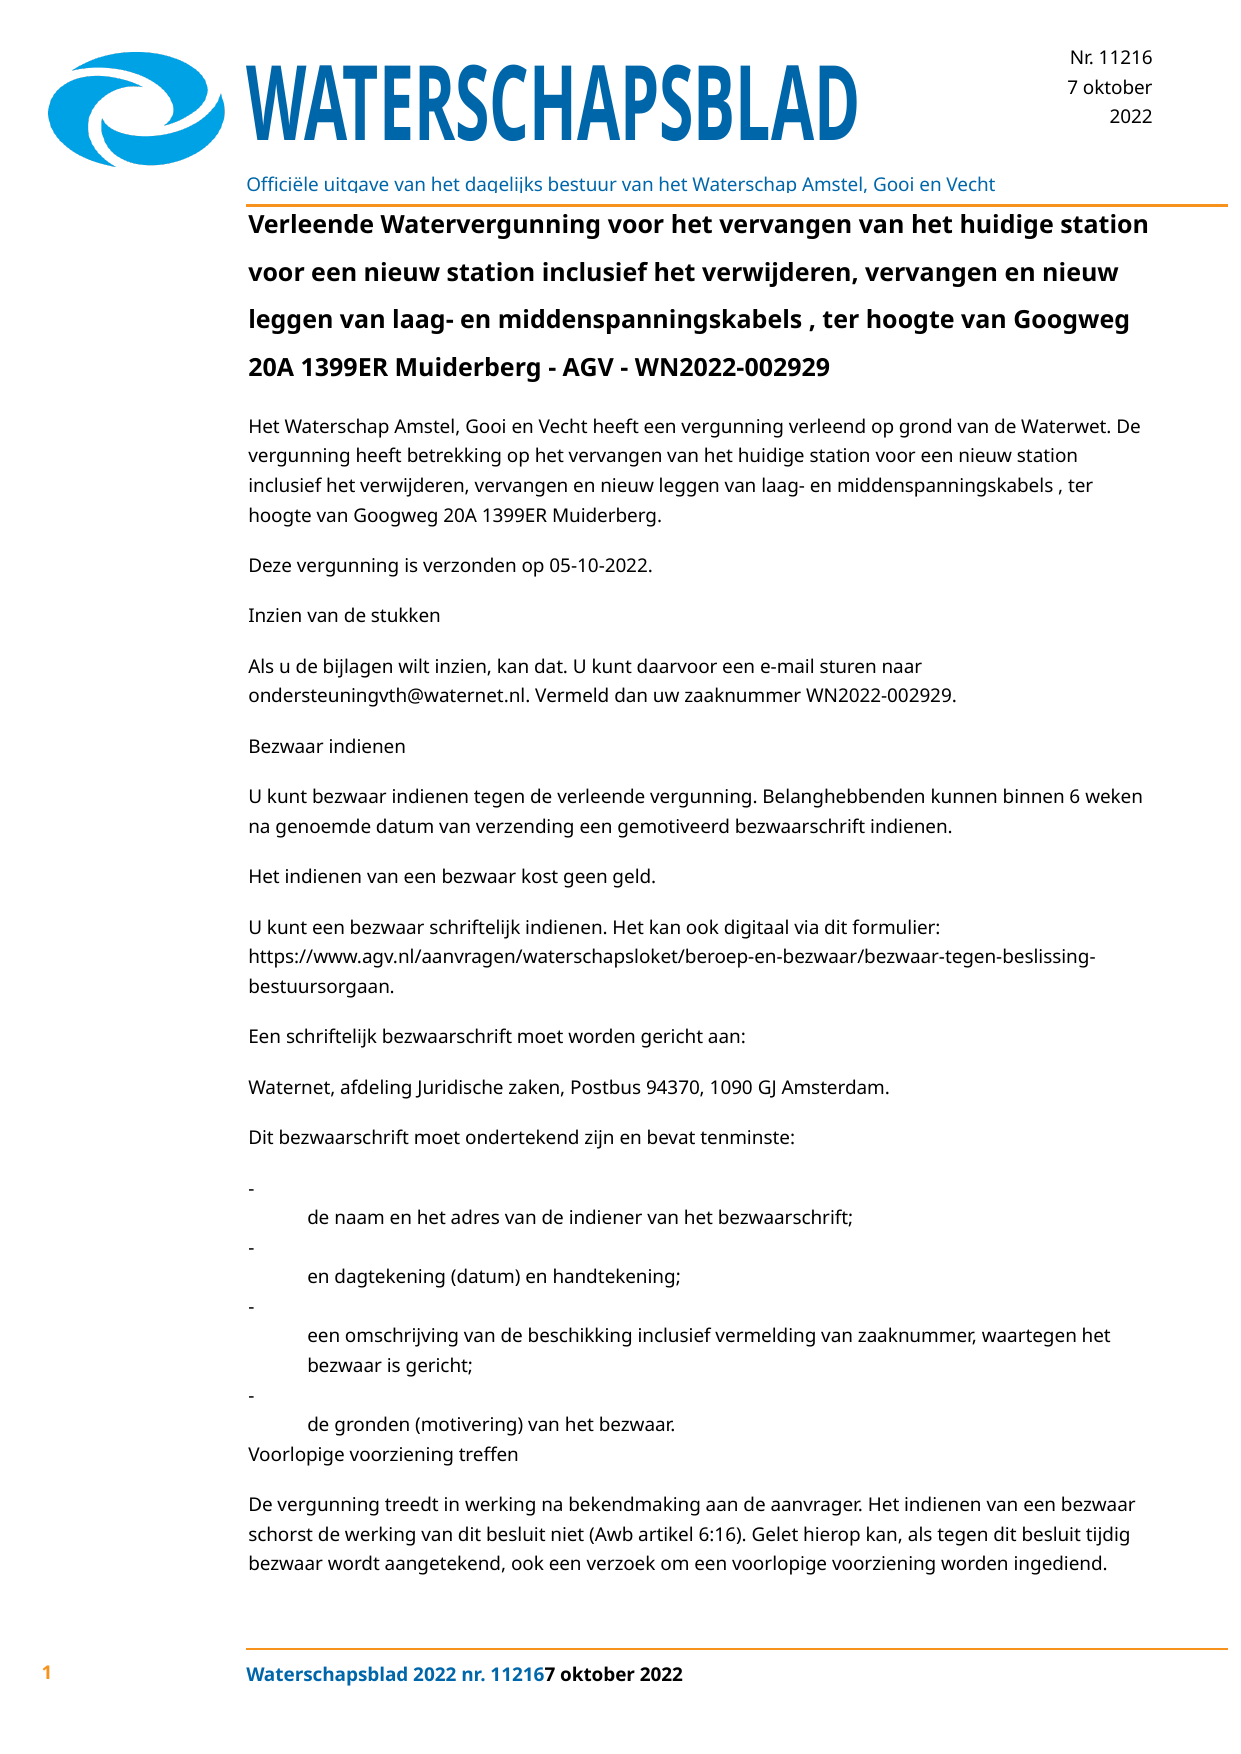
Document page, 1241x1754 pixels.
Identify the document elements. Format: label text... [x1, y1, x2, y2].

text Inzien van de stukken [248, 603, 1152, 628]
text Het Waterschap Amstel, Gooi en Vecht heeft een vergunning verleend op grond van de Waterwet. De vergunning heeft betrekking op het vervangen van het huidige station voor een nieuw station inclusief het verwijderen, vervangen en nieuw leggen van laag- en middenspanningskabels , ter hoogte van Googweg 20A 1399ER Muiderberg. [248, 413, 1152, 528]
picture [41, 47, 231, 172]
text Verleende Watervergunning voor het vervangen van het huidige station voor een nieuw station inclusief het verwijderen, vervangen en nieuw leggen van laag- en middenspanningskabels , ter hoogte van Googweg 20A 1399ER Muiderberg - AGV - WN2022-002929 [248, 207, 1152, 384]
list de gronden (motivering) van het bezwaar. [248, 1411, 1152, 1437]
list de naam en het adres van de indiener van het bezwaarschrift; [248, 1204, 1152, 1230]
text Bezwaar indienen [248, 733, 1152, 759]
text Waternet, afdeling Juridische zaken, Postbus 94370, 1090 GJ Amsterdam. [248, 1074, 1152, 1100]
text Het indienen van een bezwaar kost geen geld. [248, 863, 1152, 889]
text U kunt een bezwaar schriftelijk indienen. Het kan ook digitaal via dit formulier: https://www.agv.nl/aanvragen/waterschapsloket/beroep-en-bezwaar/bezwaar-tegen-beslissing-bestuursorgaan. [248, 914, 1152, 999]
text U kunt bezwaar indienen tegen de verleende vergunning. Belanghebbenden kunnen binnen 6 weken na genoemde datum van verzending een gemotiveerd bezwaarschrift indienen. [248, 783, 1152, 839]
text Een schriftelijk bezwaarschrift moet worden gericht aan: [248, 1023, 1152, 1049]
text Voorlopige voorziening treffen [248, 1441, 1152, 1467]
text De vergunning treedt in werking na bekendmaking aan de aanvrager. Het indienen van een bezwaar schorst de werking van dit besluit niet (Awb artikel 6:16). Gelet hierop kan, als tegen dit besluit tijdig bezwaar wordt aangetekend, ook een verzoek om een voorlopige voorziening worden ingediend. [248, 1491, 1152, 1576]
text Dit bezwaarschrift moet ondertekend zijn en bevat tenminste: [248, 1124, 1152, 1150]
list een omschrijving van de beschikking inclusief vermelding van zaaknummer, waartegen het bezwaar is gericht; [248, 1323, 1152, 1378]
text Als u de bijlagen wilt inzien, kan dat. U kunt daarvoor een e-mail sturen naar ondersteuningvth@waternet.nl. Vermeld dan uw zaaknummer WN2022-002929. [248, 653, 1152, 708]
text Deze vergunning is verzonden op 05-10-2022. [248, 552, 1152, 578]
list en dagtekening (datum) en handtekening; [248, 1263, 1152, 1289]
